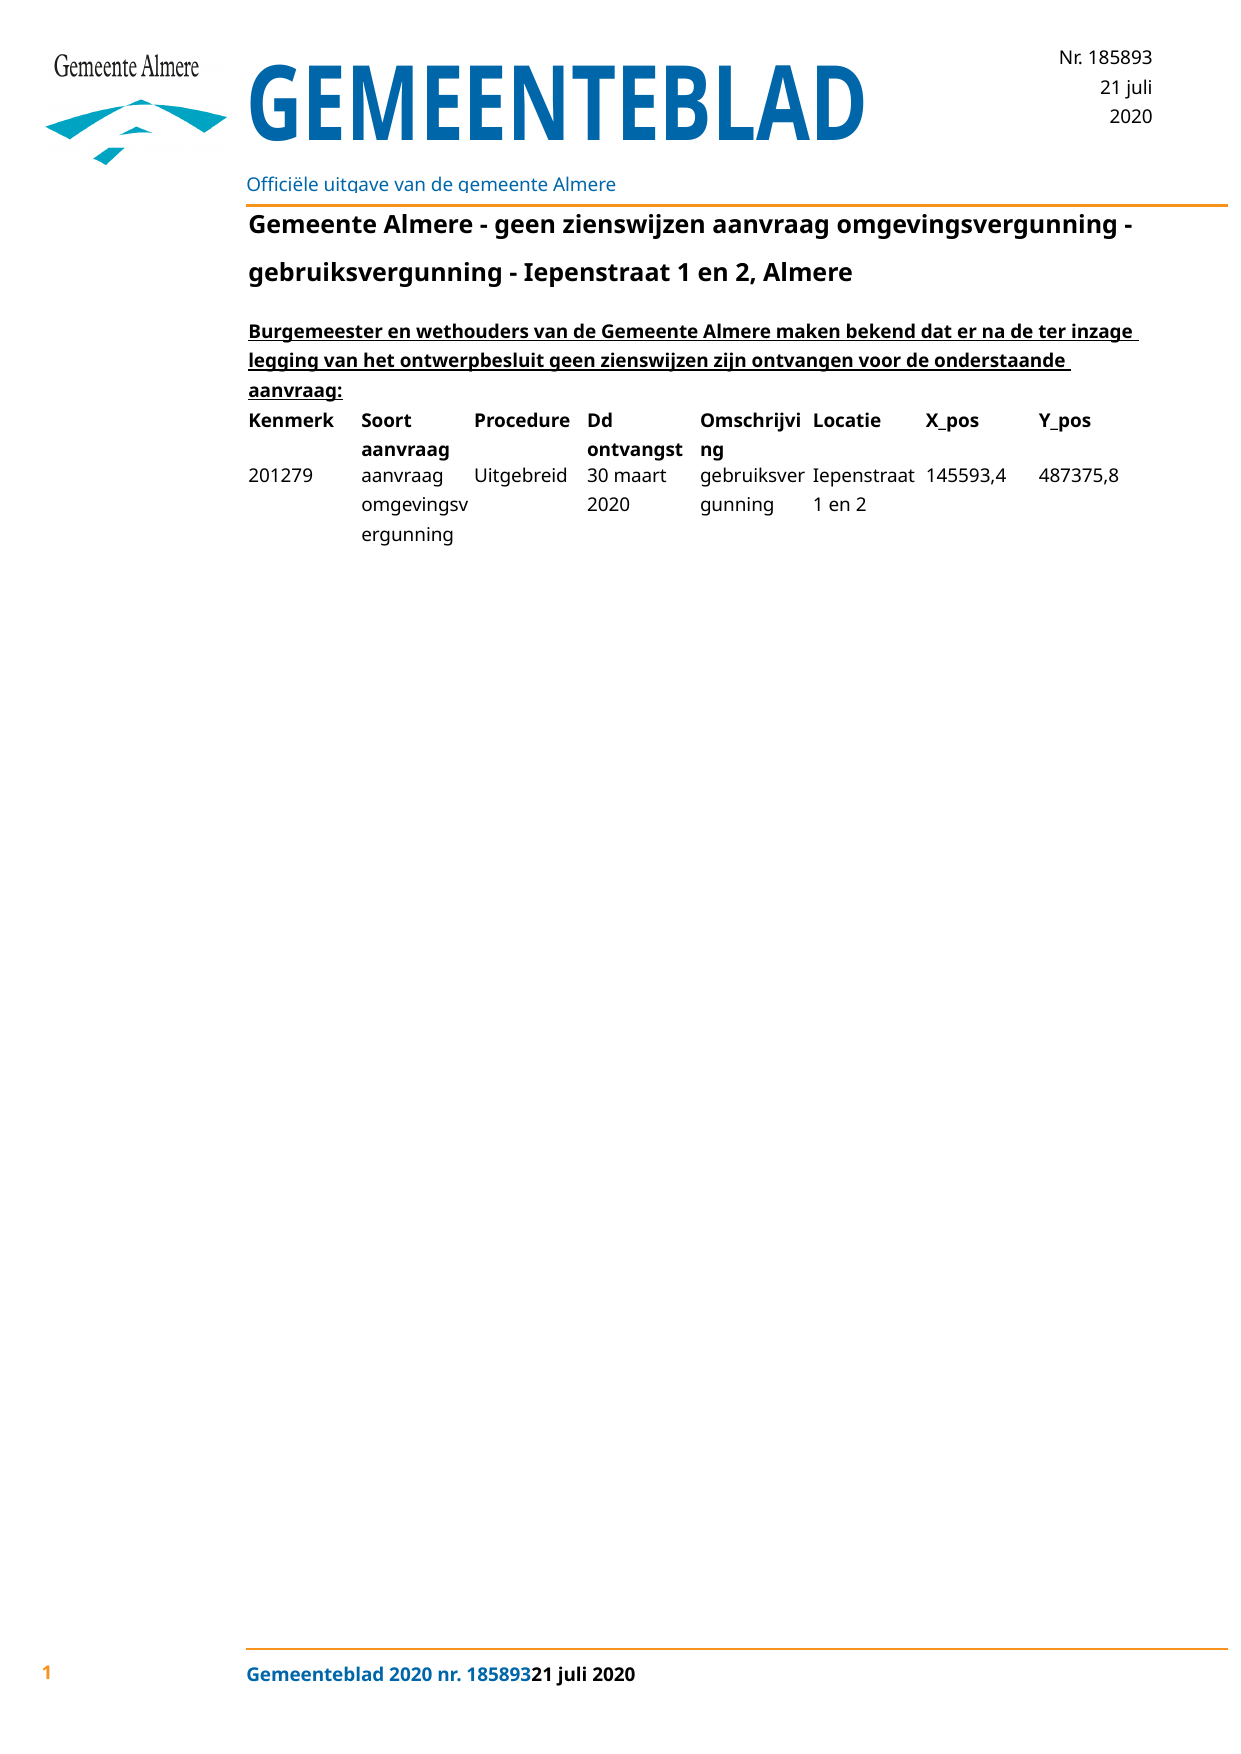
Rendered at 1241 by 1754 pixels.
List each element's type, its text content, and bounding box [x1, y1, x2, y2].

table_header Dd ontvangst [587, 407, 700, 462]
table_cell Uitgebreid [474, 462, 587, 547]
table_cell 487375,8 [1039, 462, 1152, 547]
text Burgemeester en wethouders van de Gemeente Almere maken bekend dat er na de ter inzage legging van het ontwerpbesluit geen zienswijzen zijn ontvangen voor de onderstaande aanvraag: [248, 318, 1152, 403]
table_cell 30 maart 2020 [587, 462, 700, 547]
table_cell Iepenstraat 1 en 2 [813, 462, 926, 547]
table_header Y_pos [1039, 407, 1152, 462]
table_header X_pos [926, 407, 1038, 462]
table_header Kenmerk [248, 407, 361, 462]
table_header Omschrijving [700, 407, 813, 462]
table_cell 201279 [248, 462, 361, 547]
text Gemeente Almere - geen zienswijzen aanvraag omgevingsvergunning - gebruiksvergunning - Iepenstraat 1 en 2, Almere [248, 207, 1152, 288]
table_cell 145593,4 [926, 462, 1038, 547]
table_header Procedure [474, 407, 587, 462]
table_header Soort aanvraag [361, 407, 474, 462]
table_header Locatie [813, 407, 926, 462]
table_cell aanvraag omgevingsvergunning [361, 462, 474, 547]
table_cell gebruiksvergunning [700, 462, 813, 547]
picture [41, 47, 231, 172]
